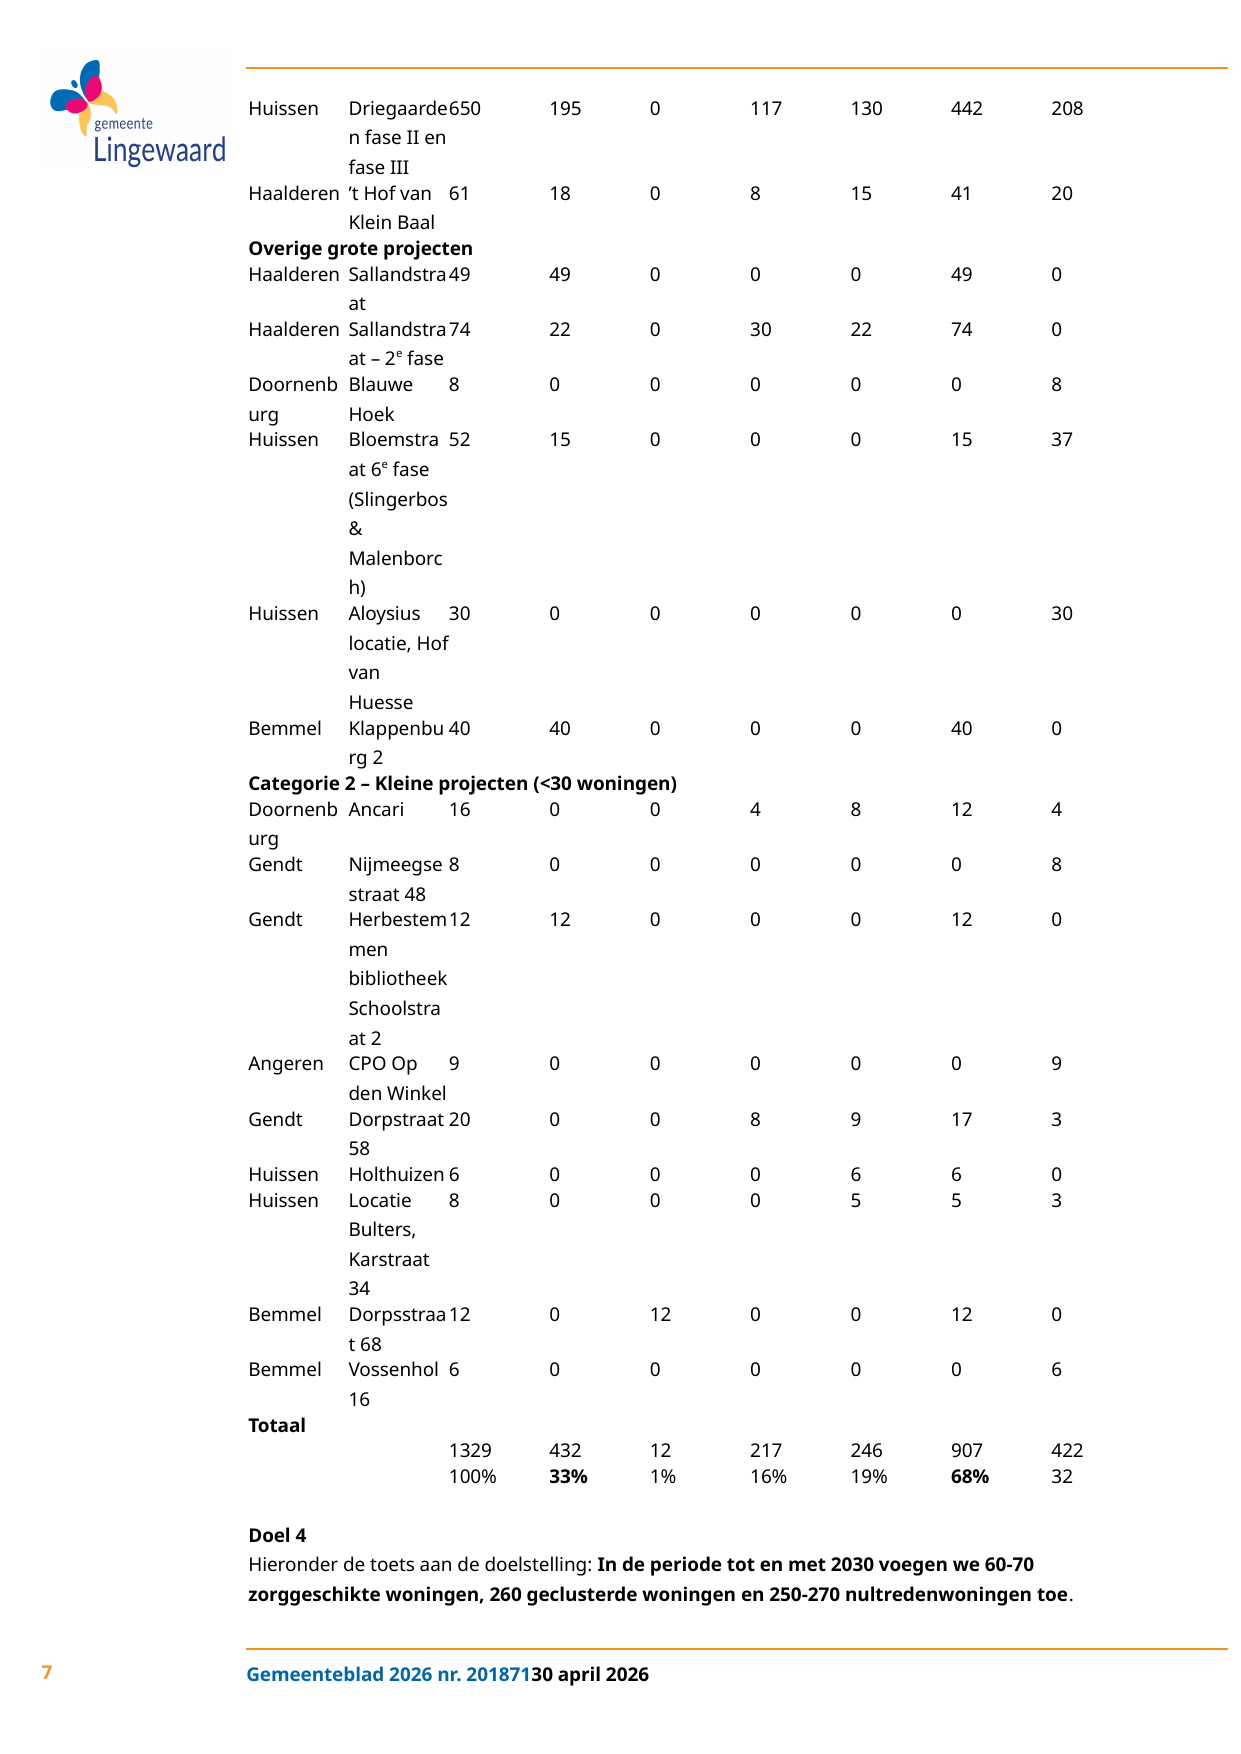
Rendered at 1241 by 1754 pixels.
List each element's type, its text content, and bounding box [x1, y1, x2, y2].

table_cell Doornenburg [248, 796, 348, 851]
table_cell 6 [449, 1161, 549, 1187]
table_cell CPO Op den Winkel [348, 1051, 449, 1106]
table_cell 74 [951, 316, 1051, 371]
table_cell ’t Hof van Klein Baal [348, 180, 449, 235]
table_cell 3 [1051, 1106, 1152, 1161]
table_cell 422 [1051, 1438, 1152, 1463]
table_cell 100% [449, 1464, 549, 1489]
table_cell 130 [850, 95, 951, 180]
table_cell Bloemstraat 6e fase (Slingerbos & Malenborch) [348, 427, 449, 600]
table_cell 6 [1051, 1357, 1152, 1412]
table_cell 208 [1051, 95, 1152, 180]
table_cell 22 [549, 316, 649, 371]
table_cell 0 [650, 180, 750, 235]
table_cell Gendt [248, 1106, 348, 1161]
table_cell 0 [750, 1187, 850, 1301]
table_cell 0 [650, 796, 750, 851]
table_cell 22 [850, 316, 951, 371]
table_cell 0 [850, 600, 951, 715]
table_cell 0 [549, 1161, 649, 1187]
table_cell 20 [1051, 180, 1152, 235]
table_cell 0 [750, 906, 850, 1051]
table_cell 0 [750, 1357, 850, 1412]
table_cell 12 [951, 796, 1051, 851]
table_cell 6 [850, 1161, 951, 1187]
table_cell [248, 1438, 348, 1463]
table_cell 30 [1051, 600, 1152, 715]
table_cell 33% [549, 1464, 649, 1489]
table_cell Dorpsstraat 68 [348, 1301, 449, 1357]
table_cell 0 [549, 1357, 649, 1412]
table_cell 0 [850, 261, 951, 316]
table_cell 9 [1051, 1051, 1152, 1106]
table_cell [248, 1464, 348, 1489]
table_cell 0 [1051, 261, 1152, 316]
text Doel 4 [248, 1522, 1152, 1548]
table_cell [348, 1438, 449, 1463]
table_cell 0 [650, 851, 750, 906]
table_cell 8 [1051, 371, 1152, 427]
table_cell 0 [1051, 715, 1152, 770]
table_cell 32 [1051, 1464, 1152, 1489]
table_cell 5 [951, 1187, 1051, 1301]
table_cell 5 [850, 1187, 951, 1301]
table_cell 8 [750, 180, 850, 235]
picture [41, 47, 231, 172]
table_cell Huissen [248, 95, 348, 180]
table_cell 0 [951, 1051, 1051, 1106]
table_cell 0 [1051, 1301, 1152, 1357]
table_cell 0 [650, 95, 750, 180]
table_cell 8 [449, 371, 549, 427]
table_cell 49 [549, 261, 649, 316]
table_cell 12 [449, 1301, 549, 1357]
table_cell 0 [850, 1301, 951, 1357]
table_cell 0 [650, 316, 750, 371]
table_cell 0 [1051, 906, 1152, 1051]
table_cell 0 [750, 1051, 850, 1106]
table_cell Haalderen [248, 180, 348, 235]
table_cell Ancari [348, 796, 449, 851]
table_cell 15 [549, 427, 649, 600]
table_cell 19% [850, 1464, 951, 1489]
table_cell 0 [549, 851, 649, 906]
table_cell 37 [1051, 427, 1152, 600]
table_cell 30 [449, 600, 549, 715]
table_cell 1329 [449, 1438, 549, 1463]
table_cell 8 [850, 796, 951, 851]
table_cell 0 [549, 1301, 649, 1357]
table_cell Huissen [248, 1161, 348, 1187]
table_cell 0 [850, 1051, 951, 1106]
table_cell Herbestemmen bibliotheek Schoolstraat 2 [348, 906, 449, 1051]
table_cell Overige grote projecten [248, 235, 1152, 261]
table_cell 0 [850, 906, 951, 1051]
table_cell Angeren [248, 1051, 348, 1106]
table_cell Haalderen [248, 261, 348, 316]
table_cell Huissen [248, 600, 348, 715]
table_cell 9 [449, 1051, 549, 1106]
table_cell 6 [449, 1357, 549, 1412]
table_cell Totaal [248, 1412, 1152, 1438]
table_cell 0 [850, 371, 951, 427]
table_cell 0 [750, 371, 850, 427]
table_cell Nijmeegsestraat 48 [348, 851, 449, 906]
table_cell 217 [750, 1438, 850, 1463]
table_cell 0 [650, 1161, 750, 1187]
table_cell 8 [449, 851, 549, 906]
table_cell Dorpstraat 58 [348, 1106, 449, 1161]
table_cell Sallandstraat – 2e fase [348, 316, 449, 371]
table_cell 49 [449, 261, 549, 316]
table_cell 0 [750, 851, 850, 906]
table_cell 0 [650, 427, 750, 600]
table_cell 117 [750, 95, 850, 180]
table_cell 0 [549, 600, 649, 715]
table_cell 12 [951, 906, 1051, 1051]
table_cell 0 [549, 796, 649, 851]
table_cell 0 [951, 371, 1051, 427]
table_cell 8 [750, 1106, 850, 1161]
table_cell 18 [549, 180, 649, 235]
table_cell 0 [750, 715, 850, 770]
table_cell 30 [750, 316, 850, 371]
table_cell Haalderen [248, 316, 348, 371]
table_cell 20 [449, 1106, 549, 1161]
table_cell 17 [951, 1106, 1051, 1161]
table_cell Blauwe Hoek [348, 371, 449, 427]
table_cell 0 [650, 261, 750, 316]
table_cell 0 [951, 851, 1051, 906]
table_cell 0 [951, 1357, 1051, 1412]
table_cell 0 [650, 371, 750, 427]
table_cell 8 [449, 1187, 549, 1301]
table_cell Huissen [248, 427, 348, 600]
table_cell Doornenburg [248, 371, 348, 427]
table_cell 16% [750, 1464, 850, 1489]
table_cell 0 [850, 1357, 951, 1412]
table_cell 246 [850, 1438, 951, 1463]
text Hieronder de toets aan de doelstelling: In de periode tot en met 2030 voegen we 60-70 zorggeschikte woningen, 260 geclusterde woningen en 250-270 nultredenwoningen toe. [248, 1552, 1152, 1607]
table_cell 74 [449, 316, 549, 371]
table_cell 1% [650, 1464, 750, 1489]
table_cell 0 [650, 715, 750, 770]
table_cell 9 [850, 1106, 951, 1161]
table_cell 40 [951, 715, 1051, 770]
table_cell 12 [449, 906, 549, 1051]
table_cell 15 [850, 180, 951, 235]
table_cell 40 [449, 715, 549, 770]
table_cell 0 [951, 600, 1051, 715]
table_cell 0 [650, 1106, 750, 1161]
table_cell 0 [750, 261, 850, 316]
table_cell 0 [549, 1106, 649, 1161]
table_cell 0 [650, 906, 750, 1051]
table_cell 0 [549, 371, 649, 427]
table_cell Categorie 2 – Kleine projecten (<30 woningen) [248, 770, 1152, 796]
table_cell 68% [951, 1464, 1051, 1489]
table_cell 0 [1051, 316, 1152, 371]
table_cell Gendt [248, 906, 348, 1051]
table_cell 0 [650, 1187, 750, 1301]
table_cell 0 [850, 427, 951, 600]
table_cell Bemmel [248, 1301, 348, 1357]
table_cell 0 [750, 1301, 850, 1357]
table_cell 0 [650, 1051, 750, 1106]
table_cell 61 [449, 180, 549, 235]
table_cell 0 [750, 427, 850, 600]
table_cell 8 [1051, 851, 1152, 906]
table_cell 52 [449, 427, 549, 600]
table_cell 0 [750, 1161, 850, 1187]
table_cell 0 [650, 600, 750, 715]
table_cell 0 [549, 1051, 649, 1106]
table_cell 41 [951, 180, 1051, 235]
table_cell Klappenburg 2 [348, 715, 449, 770]
table_cell 432 [549, 1438, 649, 1463]
table_cell 0 [650, 1357, 750, 1412]
table_cell 12 [951, 1301, 1051, 1357]
table_cell Driegaarden fase II en fase III [348, 95, 449, 180]
table_cell 195 [549, 95, 649, 180]
table_cell [348, 1464, 449, 1489]
table_cell Bemmel [248, 1357, 348, 1412]
table_cell 16 [449, 796, 549, 851]
table_cell 0 [850, 715, 951, 770]
table_cell 650 [449, 95, 549, 180]
table_cell Bemmel [248, 715, 348, 770]
table_cell 12 [650, 1301, 750, 1357]
table_cell Vossenhol 16 [348, 1357, 449, 1412]
table_cell 6 [951, 1161, 1051, 1187]
table_cell Holthuizen [348, 1161, 449, 1187]
table_cell 0 [750, 600, 850, 715]
table_cell 3 [1051, 1187, 1152, 1301]
table_cell 442 [951, 95, 1051, 180]
table_cell 49 [951, 261, 1051, 316]
table_cell 4 [1051, 796, 1152, 851]
table_cell Aloysius locatie, Hof van Huesse [348, 600, 449, 715]
table_cell Gendt [248, 851, 348, 906]
table_cell 12 [549, 906, 649, 1051]
table_cell Sallandstraat [348, 261, 449, 316]
table_cell 0 [549, 1187, 649, 1301]
table_cell 4 [750, 796, 850, 851]
table_cell Huissen [248, 1187, 348, 1301]
table_cell 15 [951, 427, 1051, 600]
table_cell 0 [850, 851, 951, 906]
table_cell 40 [549, 715, 649, 770]
table_cell 907 [951, 1438, 1051, 1463]
table_cell 0 [1051, 1161, 1152, 1187]
table_cell 12 [650, 1438, 750, 1463]
table_cell Locatie Bulters, Karstraat 34 [348, 1187, 449, 1301]
